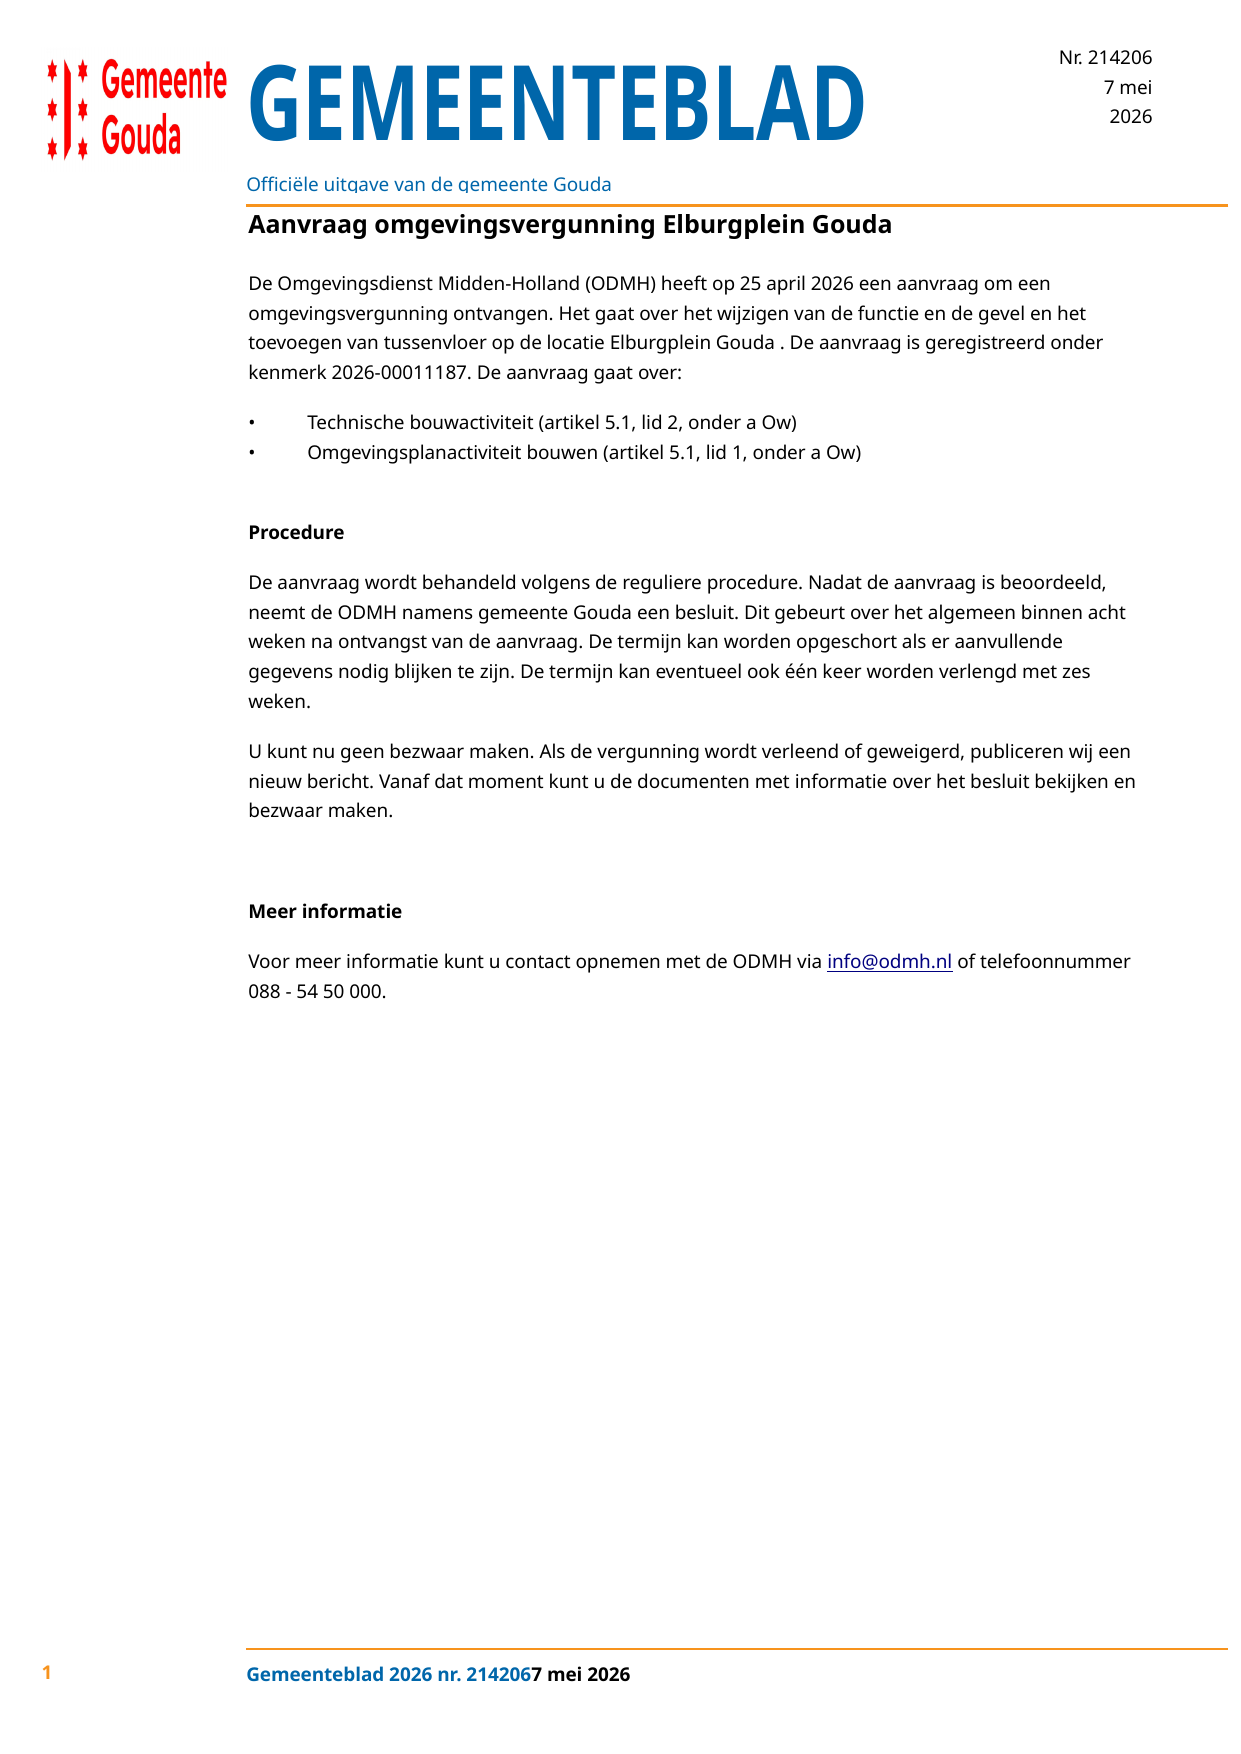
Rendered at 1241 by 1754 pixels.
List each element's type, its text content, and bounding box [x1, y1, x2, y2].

list Omgevingsplanactiviteit bouwen (artikel 5.1, lid 1, onder a Ow) [248, 439, 1152, 465]
text Meer informatie [248, 898, 1152, 924]
picture [41, 47, 231, 172]
text Aanvraag omgevingsvergunning Elburgplein Gouda [248, 207, 1152, 241]
text De Omgevingsdienst Midden-Holland (ODMH) heeft op 25 april 2026 een aanvraag om een omgevingsvergunning ontvangen. Het gaat over het wijzigen van de functie en de gevel en het toevoegen van tussenvloer op de locatie Elburgplein Gouda . De aanvraag is geregistreerd onder kenmerk 2026-00011187. De aanvraag gaat over: [248, 270, 1152, 385]
text U kunt nu geen bezwaar maken. Als de vergunning wordt verleend of geweigerd, publiceren wij een nieuw bericht. Vanaf dat moment kunt u de documenten met informatie over het besluit bekijken en bezwaar maken. [248, 738, 1152, 823]
list Technische bouwactiviteit (artikel 5.1, lid 2, onder a Ow) [248, 409, 1152, 435]
text Voor meer informatie kunt u contact opnemen met de ODMH via info@odmh.nl of telefoonnummer 088 - 54 50 000. [248, 949, 1152, 1004]
text Procedure [248, 519, 1152, 545]
text De aanvraag wordt behandeld volgens de reguliere procedure. Nadat de aanvraag is beoordeeld, neemt de ODMH namens gemeente Gouda een besluit. Dit gebeurt over het algemeen binnen acht weken na ontvangst van de aanvraag. De termijn kan worden opgeschort als er aanvullende gegevens nodig blijken te zijn. De termijn kan eventueel ook één keer worden verlengd met zes weken. [248, 569, 1152, 713]
